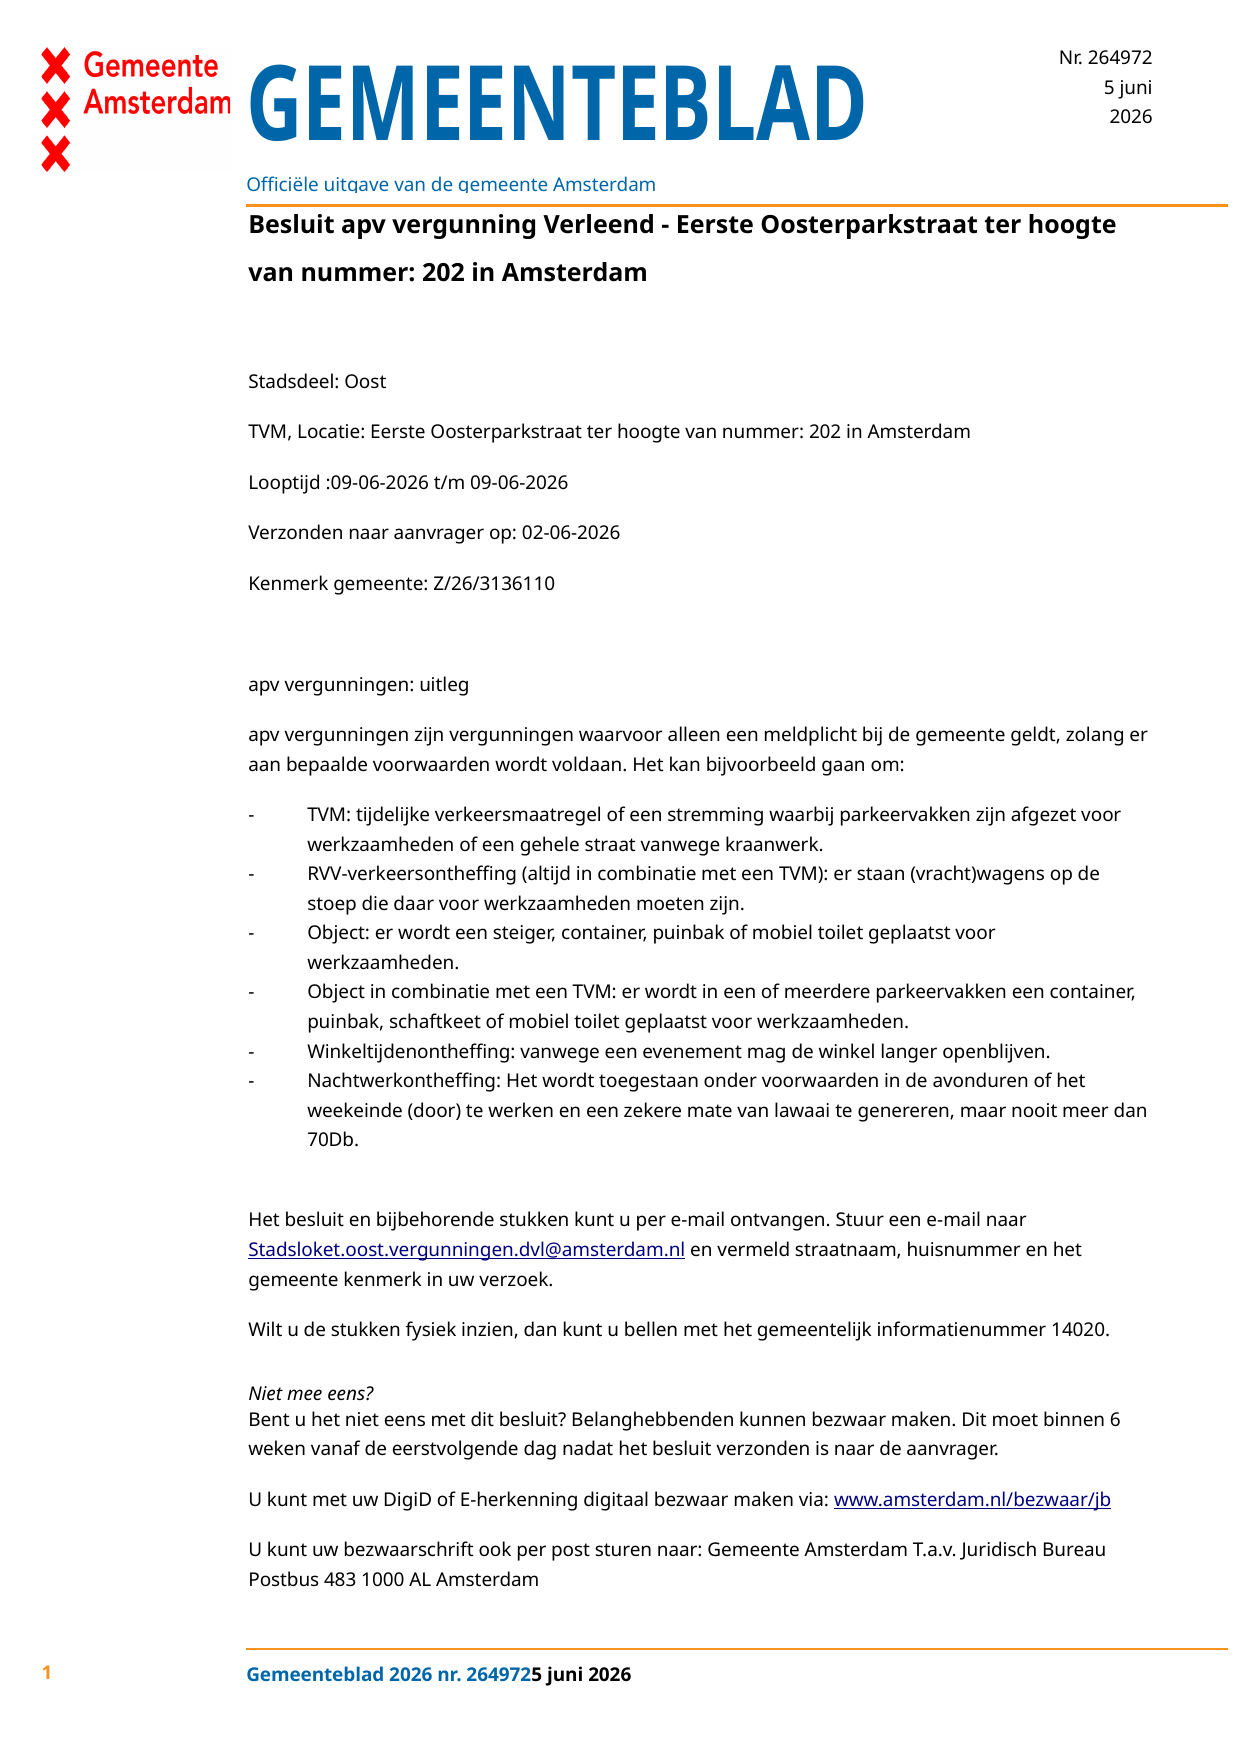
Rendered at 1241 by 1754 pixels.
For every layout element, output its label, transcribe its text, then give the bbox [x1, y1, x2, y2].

picture [41, 47, 231, 172]
text Kenmerk gemeente: Z/26/3136110 [248, 570, 1152, 596]
text Looptijd :09-06-2026 t/m 09-06-2026 [248, 469, 1152, 495]
text Bent u het niet eens met dit besluit? Belanghebbenden kunnen bezwaar maken. Dit moet binnen 6 weken vanaf de eerstvolgende dag nadat het besluit verzonden is naar de aanvrager. [248, 1406, 1152, 1461]
list Nachtwerkontheffing: Het wordt toegestaan onder voorwaarden in de avonduren of het weekeinde (door) te werken en een zekere mate van lawaai te genereren, maar nooit meer dan 70Db. [248, 1067, 1152, 1152]
list Object: er wordt een steiger, container, puinbak of mobiel toilet geplaatst voor werkzaamheden. [248, 919, 1152, 975]
text Stadsdeel: Oost [248, 368, 1152, 394]
text apv vergunningen: uitleg [248, 671, 1152, 697]
list Object in combinatie met een TVM: er wordt in een of meerdere parkeervakken een container, puinbak, schaftkeet of mobiel toilet geplaatst voor werkzaamheden. [248, 979, 1152, 1034]
text U kunt uw bezwaarschrift ook per post sturen naar: Gemeente Amsterdam T.a.v. Juridisch Bureau Postbus 483 1000 AL Amsterdam [248, 1536, 1152, 1592]
list RVV-verkeersontheffing (altijd in combinatie met een TVM): er staan (vracht)wagens op de stoep die daar voor werkzaamheden moeten zijn. [248, 860, 1152, 916]
text Besluit apv vergunning Verleend - Eerste Oosterparkstraat ter hoogte van nummer: 202 in Amsterdam [248, 207, 1152, 288]
text Niet mee eens? [248, 1380, 1152, 1406]
list Winkeltijdenontheffing: vanwege een evenement mag de winkel langer openblijven. [248, 1038, 1152, 1064]
list TVM: tijdelijke verkeersmaatregel of een stremming waarbij parkeervakken zijn afgezet voor werkzaamheden of een gehele straat vanwege kraanwerk. [248, 801, 1152, 857]
text apv vergunningen zijn vergunningen waarvoor alleen een meldplicht bij de gemeente geldt, zolang er aan bepaalde voorwaarden wordt voldaan. Het kan bijvoorbeeld gaan om: [248, 721, 1152, 777]
text TVM, Locatie: Eerste Oosterparkstraat ter hoogte van nummer: 202 in Amsterdam [248, 419, 1152, 444]
text U kunt met uw DigiD of E-herkenning digitaal bezwaar maken via: www.amsterdam.nl/bezwaar/jb [248, 1486, 1152, 1512]
text Verzonden naar aanvrager op: 02-06-2026 [248, 519, 1152, 545]
text Het besluit en bijbehorende stukken kunt u per e-mail ontvangen. Stuur een e-mail naar Stadsloket.oost.vergunningen.dvl@amsterdam.nl en vermeld straatnaam, huisnummer en het gemeente kenmerk in uw verzoek. [248, 1207, 1152, 1292]
text Wilt u de stukken fysiek inzien, dan kunt u bellen met het gemeentelijk informatienummer 14020. [248, 1316, 1152, 1342]
